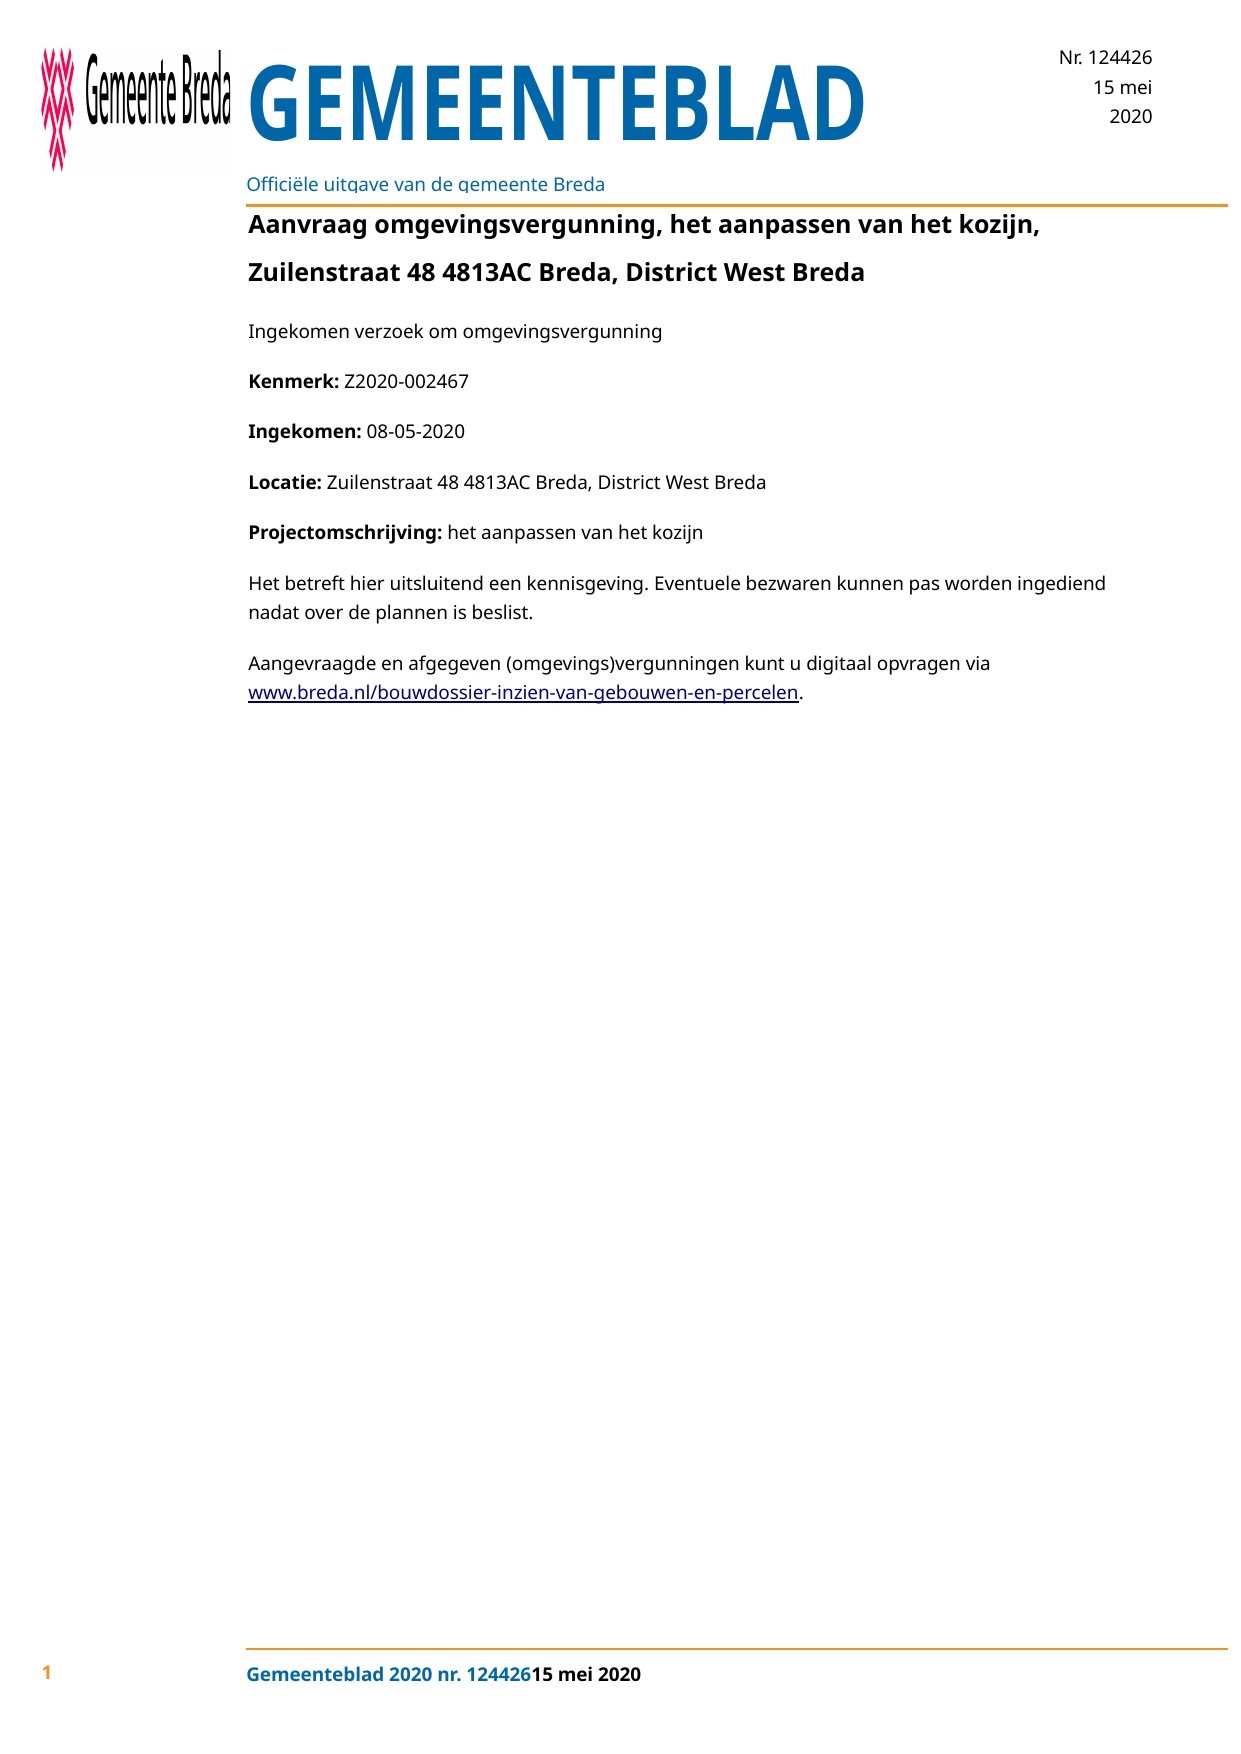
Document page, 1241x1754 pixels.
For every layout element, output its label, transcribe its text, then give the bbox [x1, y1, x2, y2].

text Het betreft hier uitsluitend een kennisgeving. Eventuele bezwaren kunnen pas worden ingediend nadat over de plannen is beslist. [248, 570, 1152, 625]
text Ingekomen verzoek om omgevingsvergunning [248, 318, 1152, 344]
text Aangevraagde en afgegeven (omgevings)vergunningen kunt u digitaal opvragen via www.breda.nl/bouwdossier-inzien-van-gebouwen-en-percelen. [248, 650, 1152, 705]
picture [41, 47, 231, 172]
text Ingekomen: 08-05-2020 [248, 419, 1152, 444]
text Locatie: Zuilenstraat 48 4813AC Breda, District West Breda [248, 469, 1152, 495]
text Aanvraag omgevingsvergunning, het aanpassen van het kozijn, Zuilenstraat 48 4813AC Breda, District West Breda [248, 207, 1152, 288]
text Projectomschrijving: het aanpassen van het kozijn [248, 519, 1152, 545]
text Kenmerk: Z2020-002467 [248, 368, 1152, 394]
